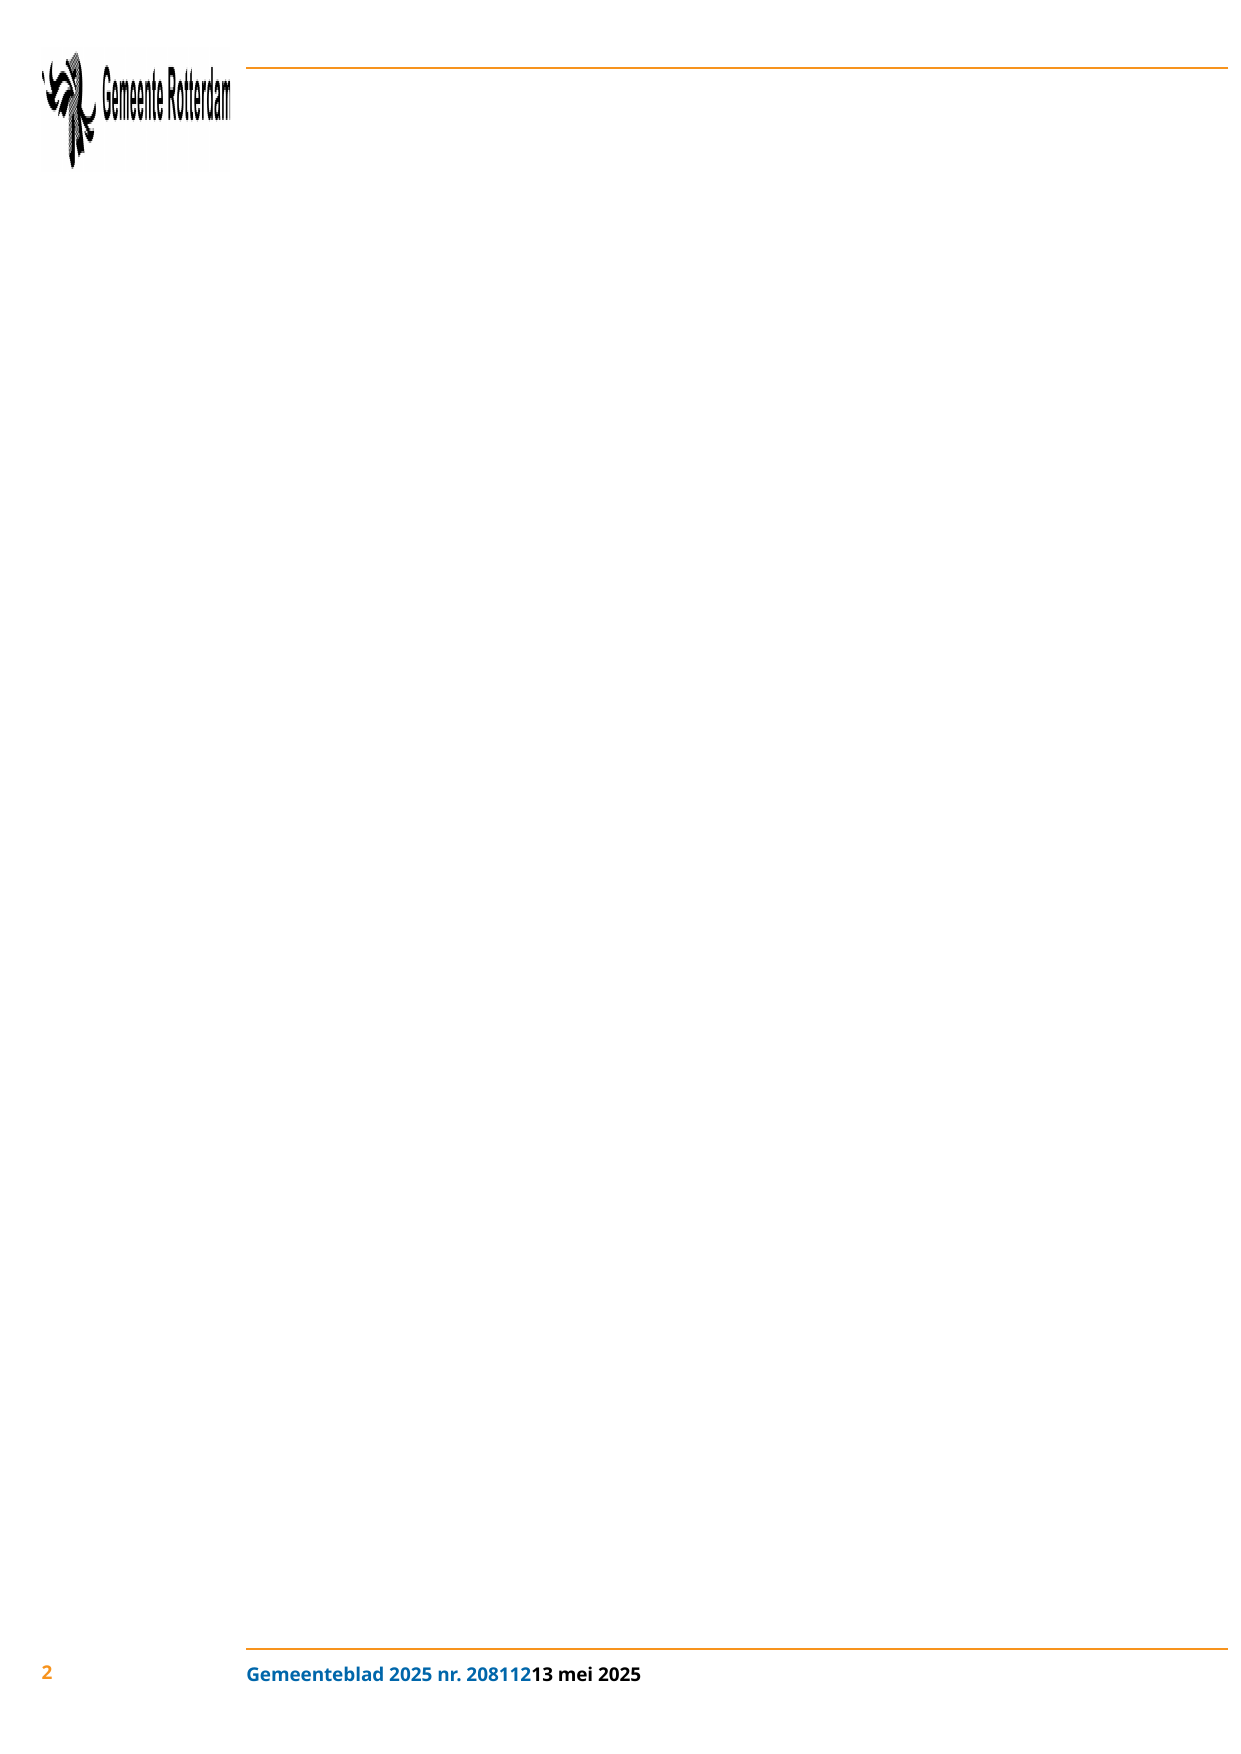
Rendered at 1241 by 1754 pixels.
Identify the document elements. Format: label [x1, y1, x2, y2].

picture [41, 47, 231, 172]
